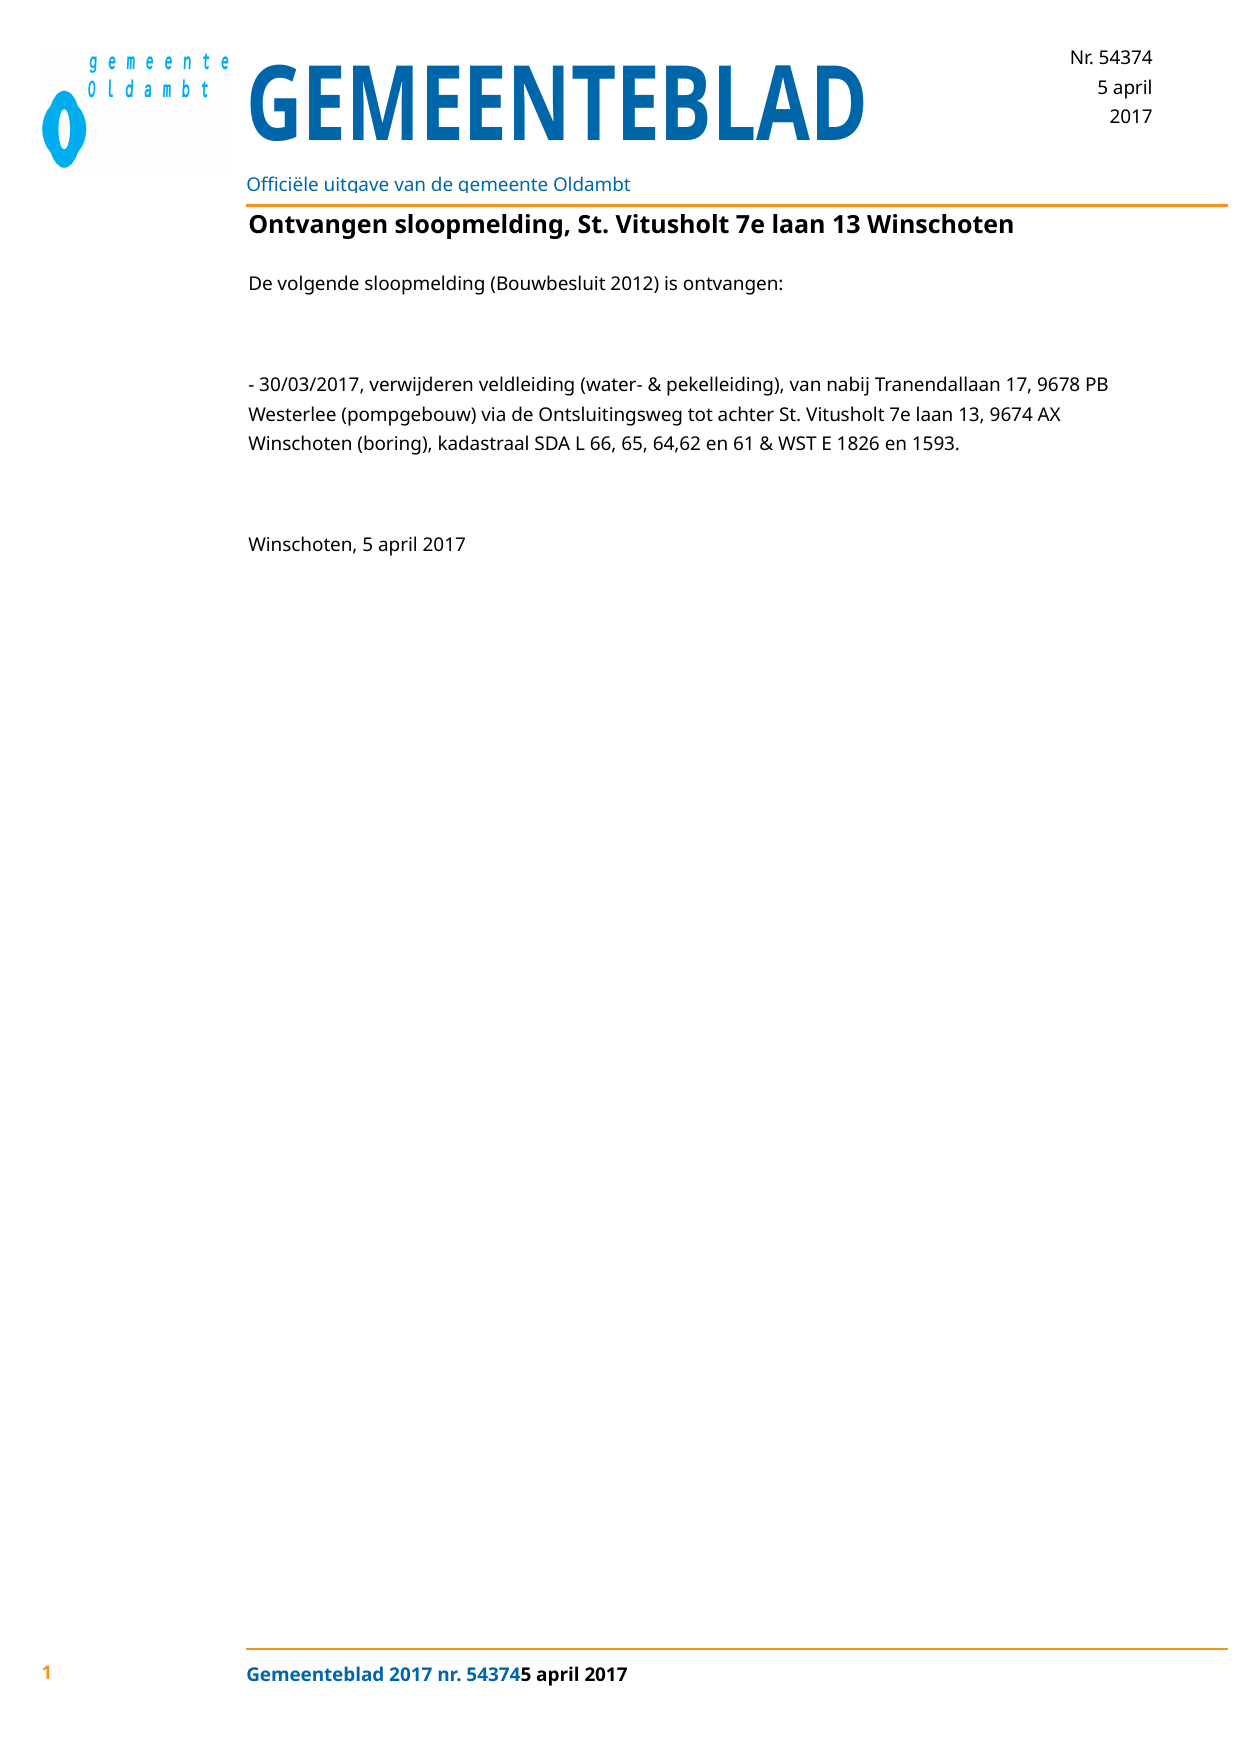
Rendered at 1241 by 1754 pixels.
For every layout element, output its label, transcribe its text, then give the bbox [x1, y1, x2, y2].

text De volgende sloopmelding (Bouwbesluit 2012) is ontvangen: [248, 270, 1152, 296]
picture [41, 47, 231, 172]
text Ontvangen sloopmelding, St. Vitusholt 7e laan 13 Winschoten [248, 207, 1152, 241]
text - 30/03/2017, verwijderen veldleiding (water- & pekelleiding), van nabij Tranendallaan 17, 9678 PB Westerlee (pompgebouw) via de Ontsluitingsweg tot achter St. Vitusholt 7e laan 13, 9674 AX Winschoten (boring), kadastraal SDA L 66, 65, 64,62 en 61 & WST E 1826 en 1593. [248, 371, 1152, 456]
text Winschoten, 5 april 2017 [248, 531, 1152, 557]
